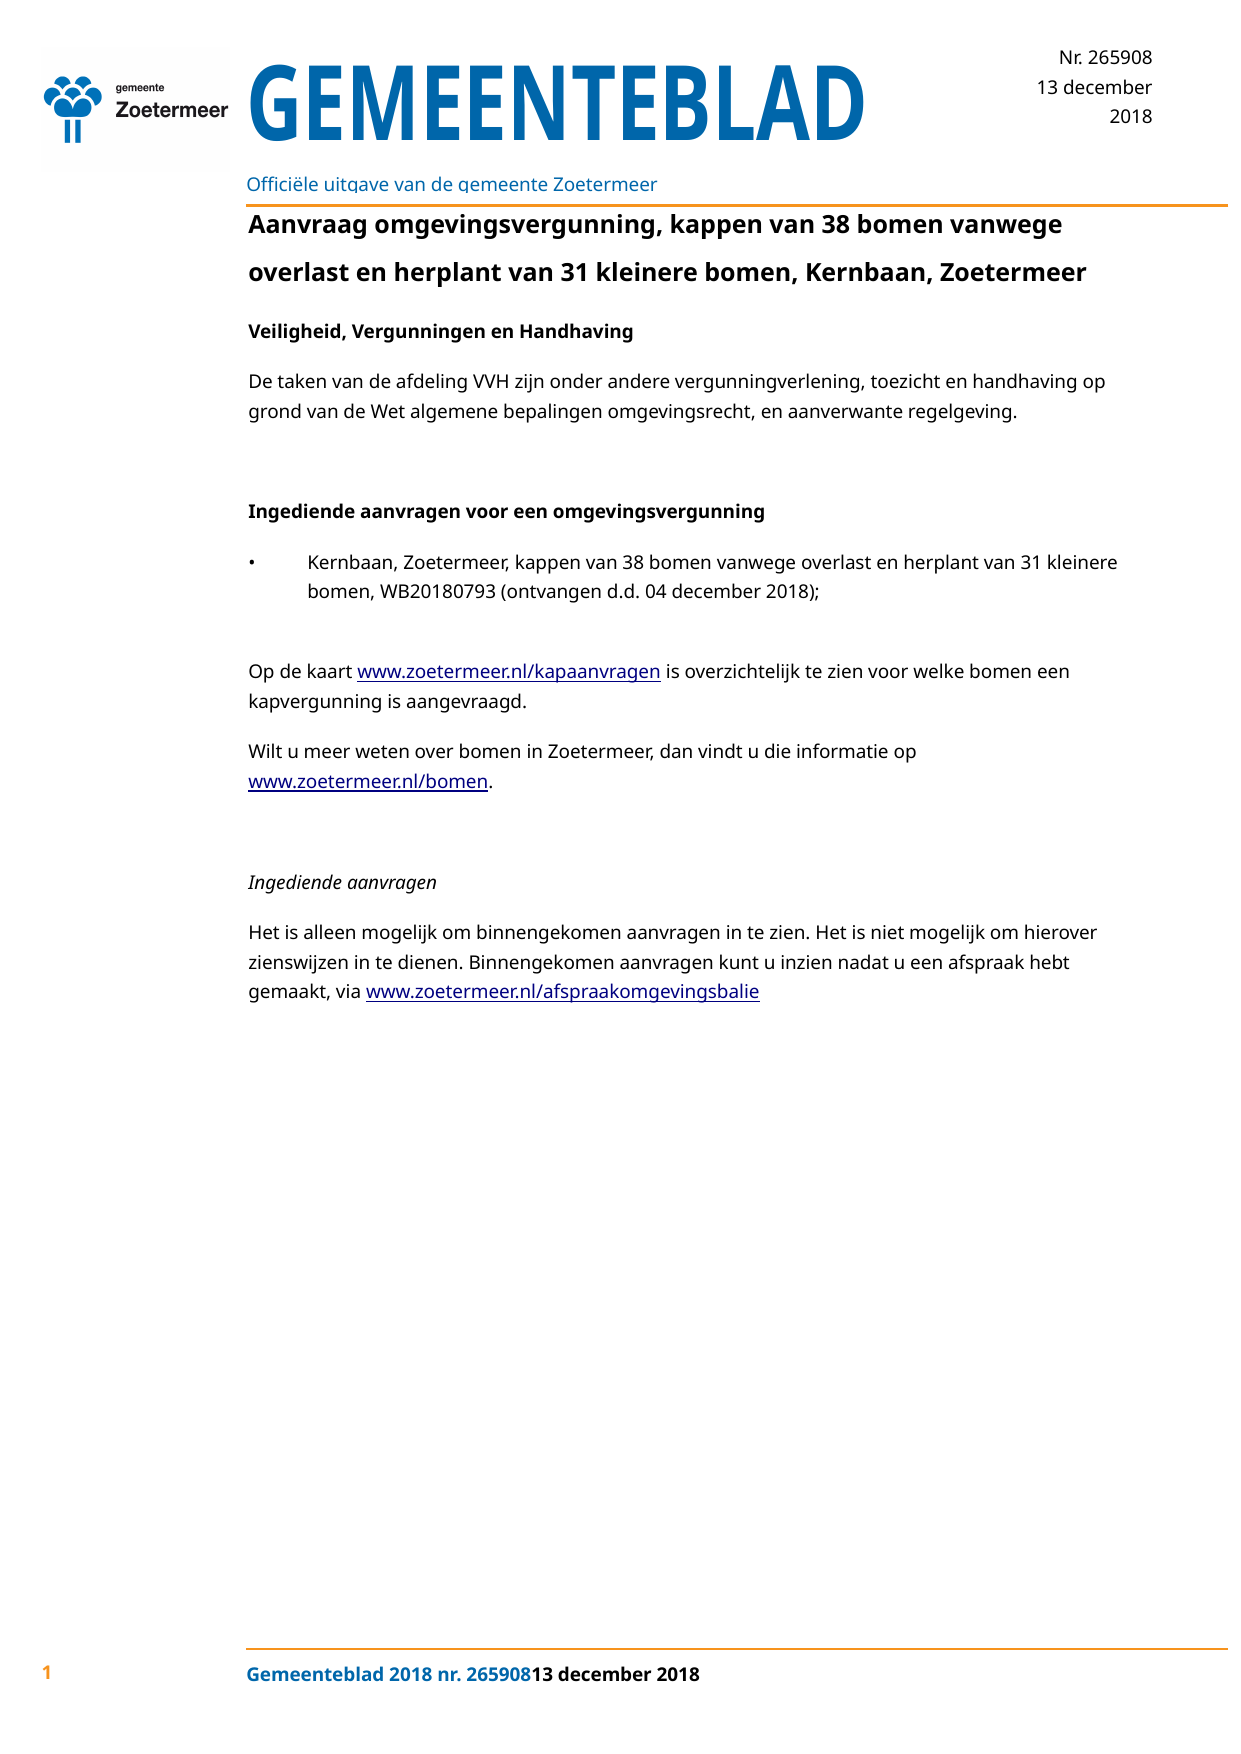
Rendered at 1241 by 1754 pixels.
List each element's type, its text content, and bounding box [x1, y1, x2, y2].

text Op de kaart www.zoetermeer.nl/kapaanvragen is overzichtelijk te zien voor welke bomen een kapvergunning is aangevraagd. [248, 659, 1152, 714]
text Ingediende aanvragen voor een omgevingsvergunning [248, 499, 1152, 524]
text Het is alleen mogelijk om binnengekomen aanvragen in te zien. Het is niet mogelijk om hierover zienswijzen in te dienen. Binnengekomen aanvragen kunt u inzien nadat u een afspraak hebt gemaakt, via www.zoetermeer.nl/afspraakomgevingsbalie [248, 919, 1152, 1004]
text Wilt u meer weten over bomen in Zoetermeer, dan vindt u die informatie op www.zoetermeer.nl/bomen. [248, 739, 1152, 794]
text Ingediende aanvragen [248, 869, 1152, 895]
text De taken van de afdeling VVH zijn onder andere vergunningverlening, toezicht en handhaving op grond van de Wet algemene bepalingen omgevingsrecht, en aanverwante regelgeving. [248, 368, 1152, 424]
list Kernbaan, Zoetermeer, kappen van 38 bomen vanwege overlast en herplant van 31 kleinere bomen, WB20180793 (ontvangen d.d. 04 december 2018); [248, 549, 1152, 604]
text Aanvraag omgevingsvergunning, kappen van 38 bomen vanwege overlast en herplant van 31 kleinere bomen, Kernbaan, Zoetermeer [248, 207, 1152, 288]
text Veiligheid, Vergunningen en Handhaving [248, 318, 1152, 344]
picture [41, 47, 231, 172]
